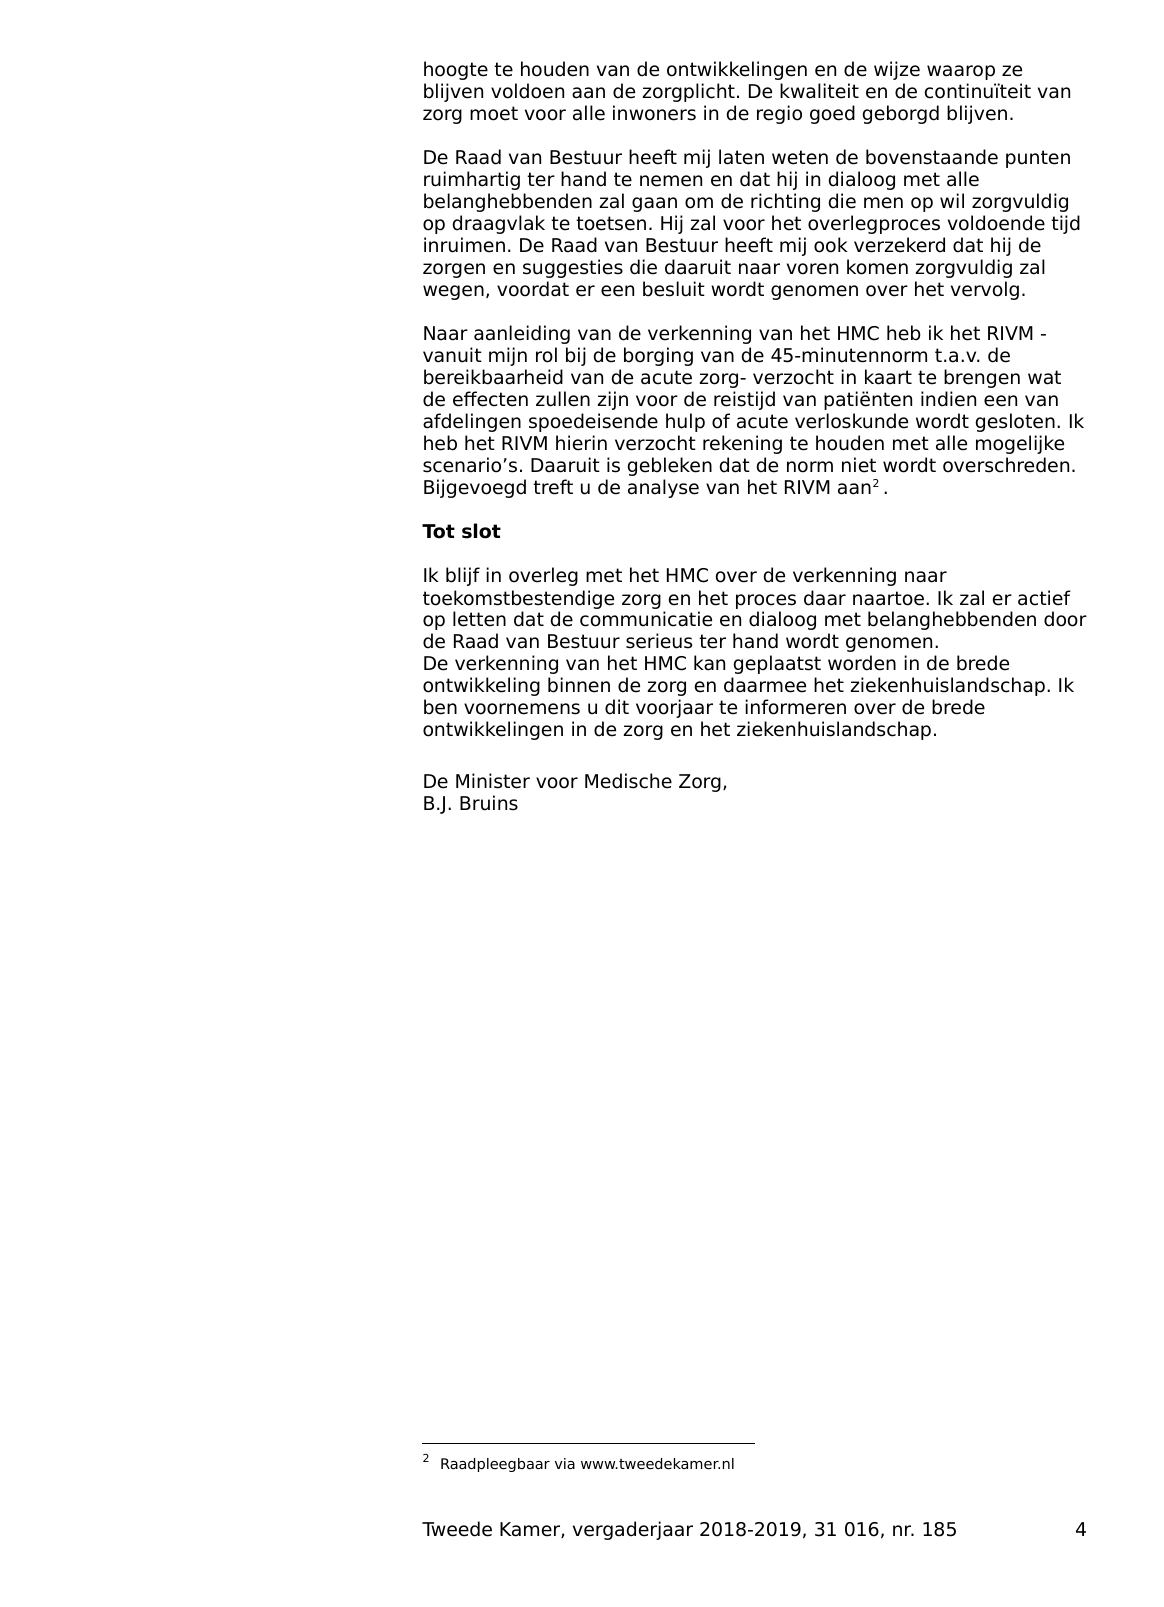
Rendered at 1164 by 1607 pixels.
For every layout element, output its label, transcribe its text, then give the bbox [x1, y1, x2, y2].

text Naar aanleiding van de verkenning van het HMC heb ik het RIVM -vanuit mijn rol bij de borging van de 45-minutennorm t.a.v. de bereikbaarheid van de acute zorg- verzocht in kaart te brengen wat de effecten zullen zijn voor de reistijd van patiënten indien een van afdelingen spoedeisende hulp of acute verloskunde wordt gesloten. Ik heb het RIVM hierin verzocht rekening te houden met alle mogelijke scenario’s. Daaruit is gebleken dat de norm niet wordt overschreden. Bijgevoegd treft u de analyse van het RIVM aan. [422, 323, 1087, 499]
text Ik blijf in overleg met het HMC over de verkenning naar toekomstbestendige zorg en het proces daar naartoe. Ik zal er actief op letten dat de communicatie en dialoog met belanghebbenden door de Raad van Bestuur serieus ter hand wordt genomen. [422, 565, 1087, 653]
subtitle Tot slot [422, 521, 1087, 543]
text De Raad van Bestuur heeft mij laten weten de bovenstaande punten ruimhartig ter hand te nemen en dat hij in dialoog met alle belanghebbenden zal gaan om de richting die men op wil zorgvuldig op draagvlak te toetsen. Hij zal voor het overlegproces voldoende tijd inruimen. De Raad van Bestuur heeft mij ook verzekerd dat hij de zorgen en suggesties die daaruit naar voren komen zorgvuldig zal wegen, voordat er een besluit wordt genomen over het vervolg. [422, 147, 1087, 301]
text De Minister voor Medische Zorg, B.J. Bruins [422, 771, 1087, 815]
text Raadpleegbaar via www.tweedekamer.nl [422, 1452, 1087, 1474]
text De verkenning van het HMC kan geplaatst worden in de brede ontwikkeling binnen de zorg en daarmee het ziekenhuislandschap. Ik ben voornemens u dit voorjaar te informeren over de brede ontwikkelingen in de zorg en het ziekenhuislandschap. [422, 653, 1087, 741]
text hoogte te houden van de ontwikkelingen en de wijze waarop ze blijven voldoen aan de zorgplicht. De kwaliteit en de continuïteit van zorg moet voor alle inwoners in de regio goed geborgd blijven. [422, 59, 1087, 125]
